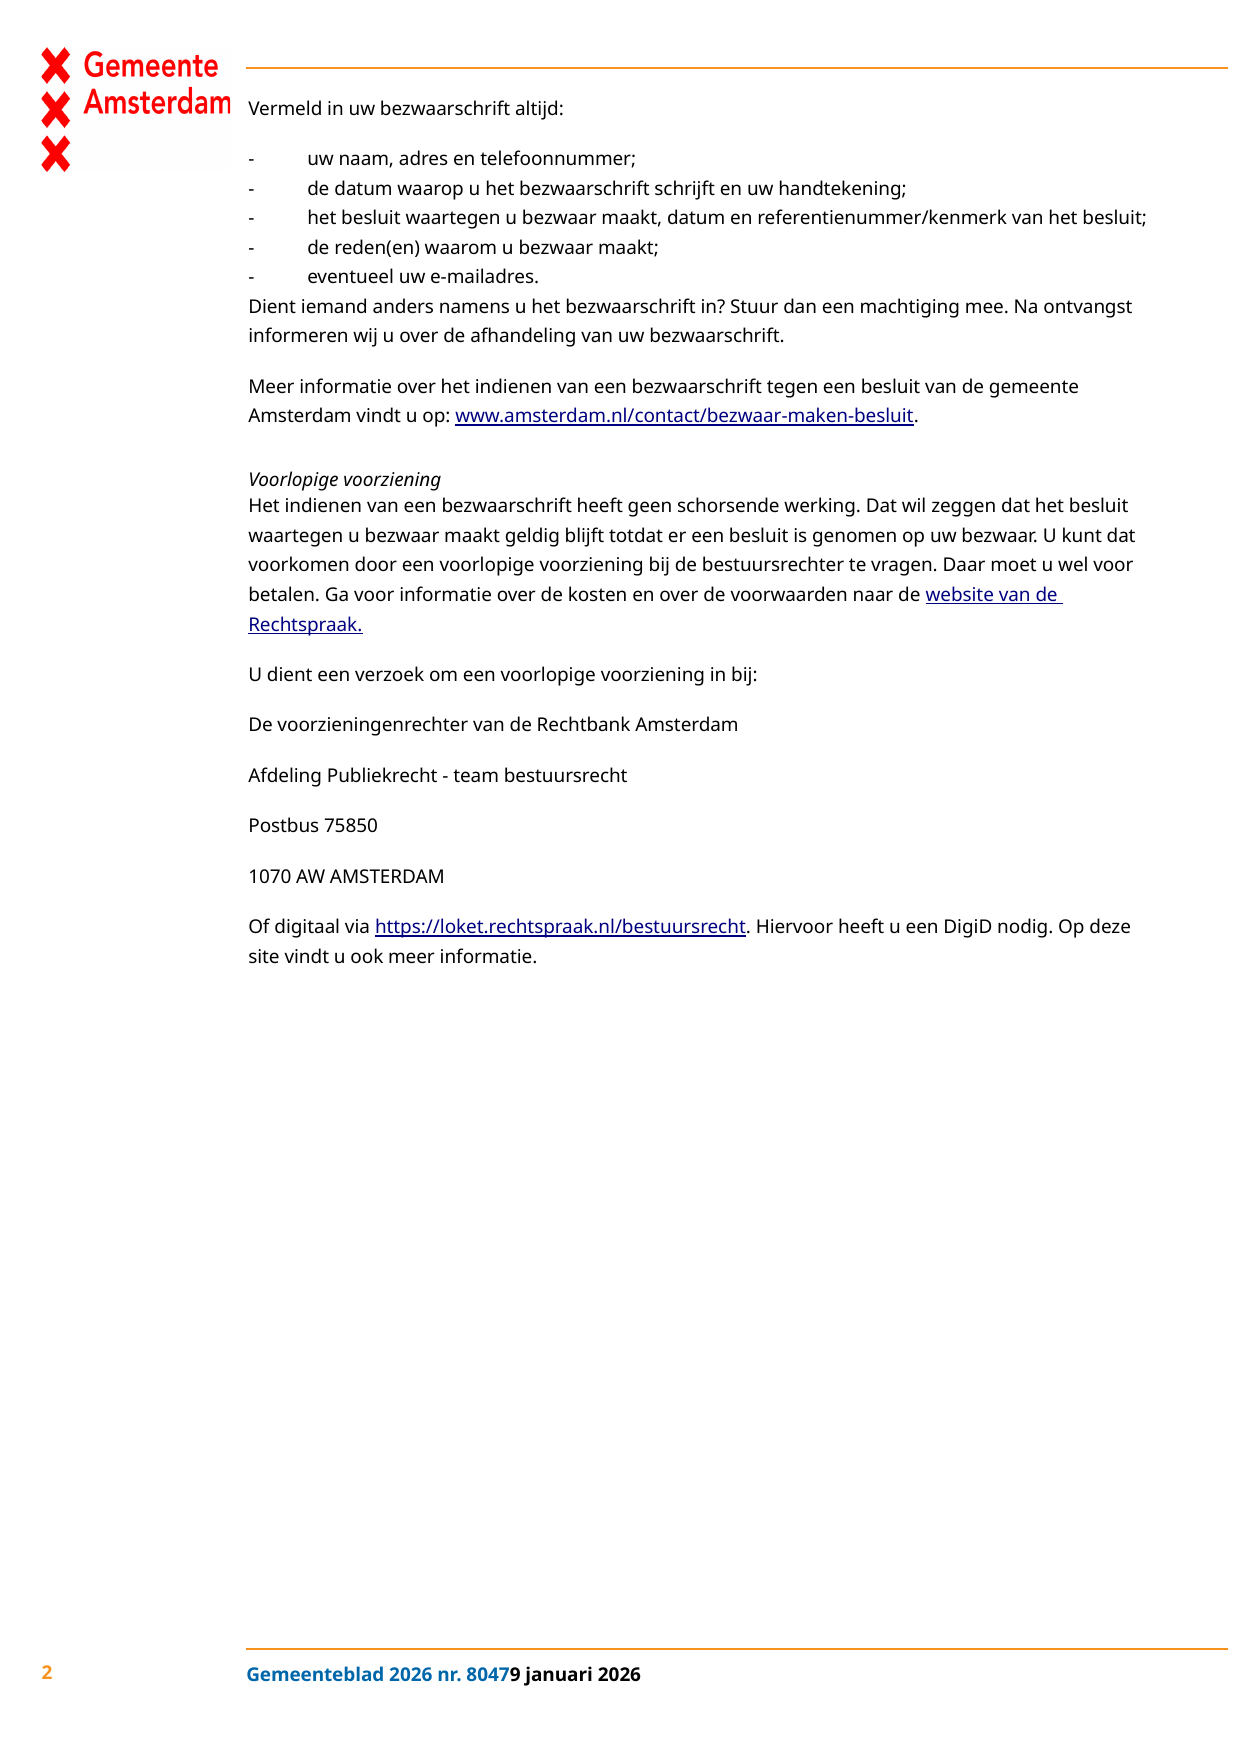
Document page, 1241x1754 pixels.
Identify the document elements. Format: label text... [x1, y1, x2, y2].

list eventueel uw e-mailadres. [248, 263, 1152, 289]
text 1070 AW AMSTERDAM [248, 863, 1152, 888]
text De voorzieningenrechter van de Rechtbank Amsterdam [248, 712, 1152, 737]
text Het indienen van een bezwaarschrift heeft geen schorsende werking. Dat wil zeggen dat het besluit waartegen u bezwaar maakt geldig blijft totdat er een besluit is genomen op uw bezwaar. U kunt dat voorkomen door een voorlopige voorziening bij de bestuursrechter te vragen. Daar moet u wel voor betalen. Ga voor informatie over de kosten en over de voorwaarden naar de website van de Rechtspraak. [248, 492, 1152, 636]
text Of digitaal via https://loket.rechtspraak.nl/bestuursrecht. Hiervoor heeft u een DigiD nodig. Op deze site vindt u ook meer informatie. [248, 913, 1152, 968]
text Voorlopige voorziening [248, 467, 1152, 492]
text U dient een verzoek om een voorlopige voorziening in bij: [248, 661, 1152, 687]
text Meer informatie over het indienen van een bezwaarschrift tegen een besluit van de gemeente Amsterdam vindt u op: www.amsterdam.nl/contact/bezwaar-maken-besluit. [248, 373, 1152, 428]
picture [41, 47, 231, 172]
text Vermeld in uw bezwaarschrift altijd: [248, 95, 1152, 121]
list het besluit waartegen u bezwaar maakt, datum en referentienummer/kenmerk van het besluit; [248, 204, 1152, 230]
list de datum waarop u het bezwaarschrift schrijft en uw handtekening; [248, 175, 1152, 201]
text Afdeling Publiekrecht - team bestuursrecht [248, 762, 1152, 788]
list uw naam, adres en telefoonnummer; [248, 145, 1152, 171]
list de reden(en) waarom u bezwaar maakt; [248, 234, 1152, 260]
text Postbus 75850 [248, 812, 1152, 838]
text Dient iemand anders namens u het bezwaarschrift in? Stuur dan een machtiging mee. Na ontvangst informeren wij u over de afhandeling van uw bezwaarschrift. [248, 293, 1152, 348]
